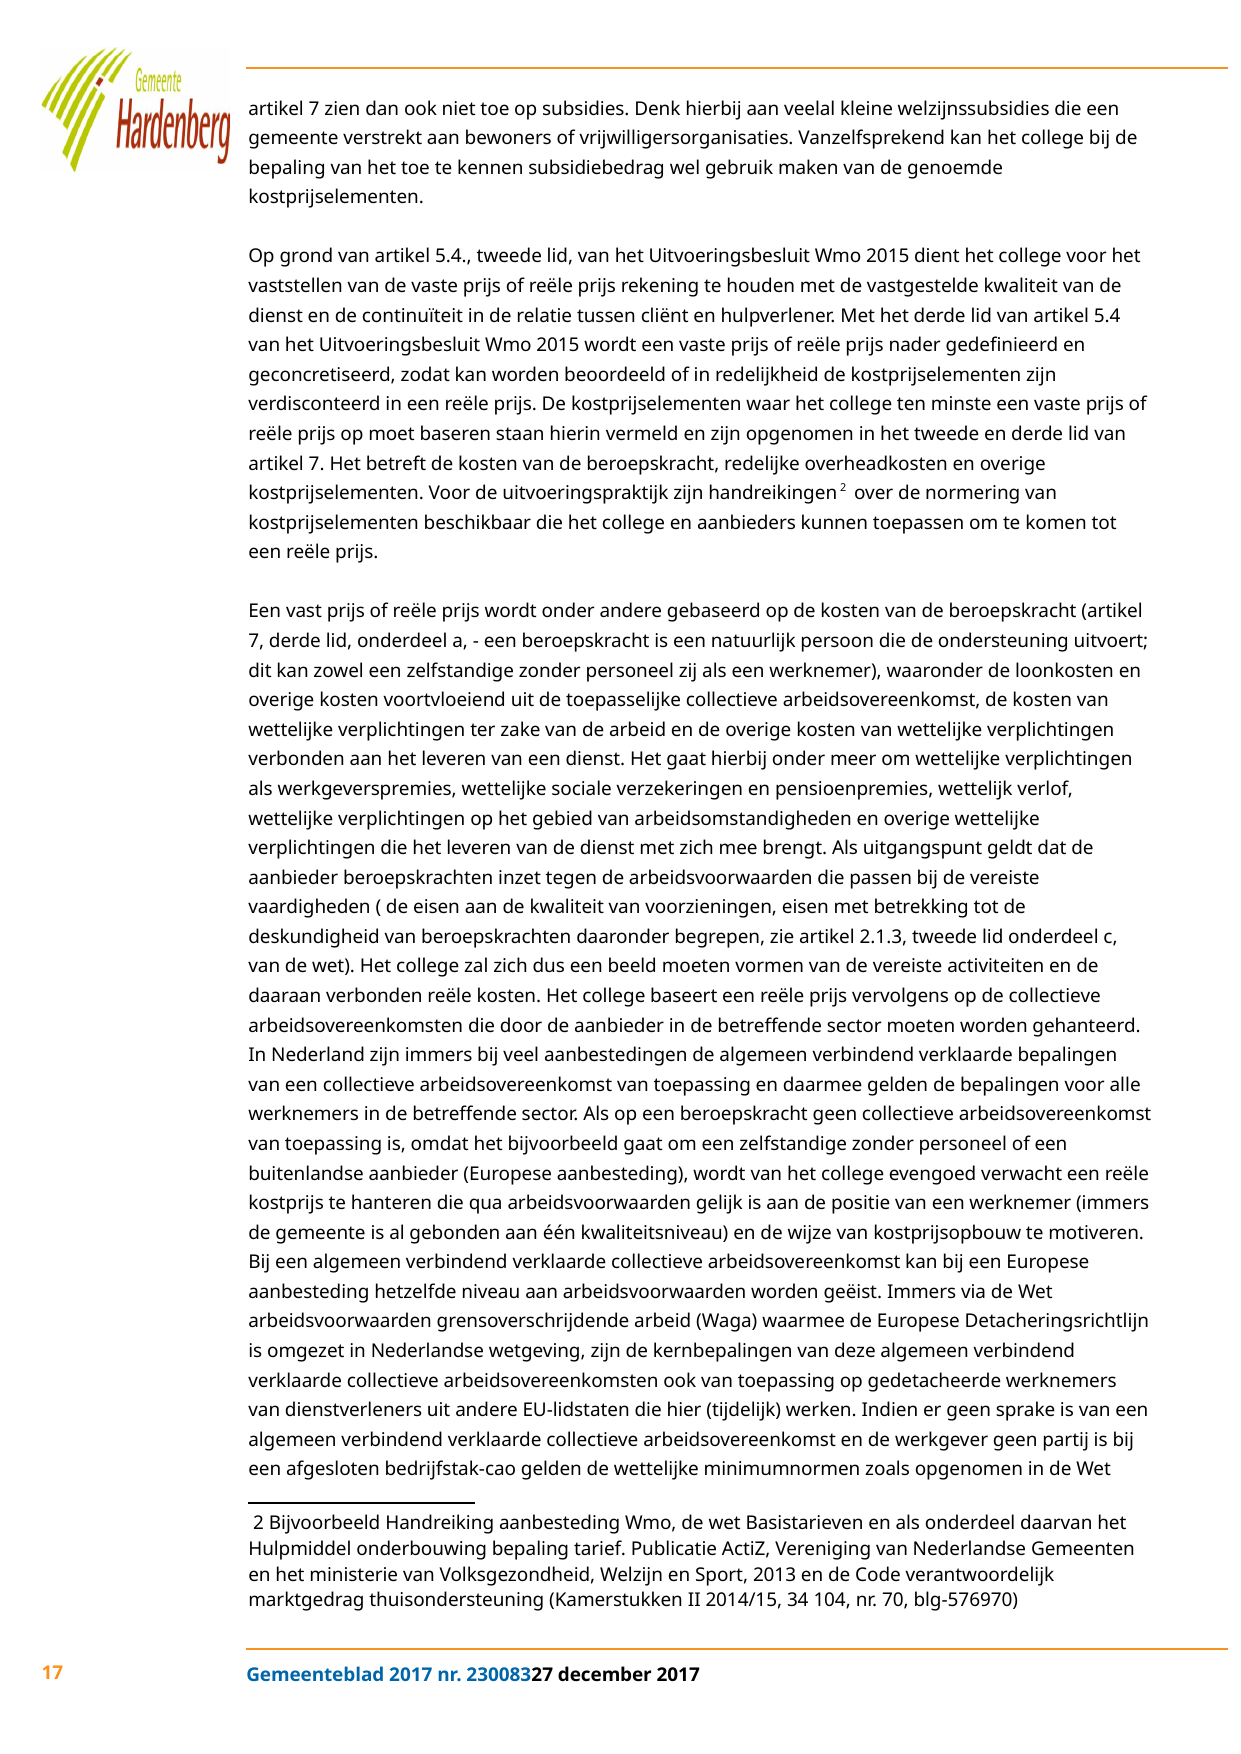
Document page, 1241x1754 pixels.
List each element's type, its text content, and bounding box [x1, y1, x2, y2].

text artikel 7 zien dan ook niet toe op subsidies. Denk hierbij aan veelal kleine welzijnssubsidies die een gemeente verstrekt aan bewoners of vrijwilligersorganisaties. Vanzelfsprekend kan het college bij de bepaling van het toe te kennen subsidiebedrag wel gebruik maken van de genoemde kostprijselementen. [248, 95, 1152, 209]
text Bijvoorbeeld Handreiking aanbesteding Wmo, de wet Basistarieven en als onderdeel daarvan het Hulpmiddel onderbouwing bepaling tarief. Publicatie ActiZ, Vereniging van Nederlandse Gemeenten en het ministerie van Volksgezondheid, Welzijn en Sport, 2013 en de Code verantwoordelijk marktgedrag thuisondersteuning (Kamerstukken II 2014/15, 34 104, nr. 70, blg-576970) [248, 1509, 1152, 1612]
text Een vast prijs of reële prijs wordt onder andere gebaseerd op de kosten van de beroepskracht (artikel 7, derde lid, onderdeel a, - een beroepskracht is een natuurlijk persoon die de ondersteuning uitvoert; dit kan zowel een zelfstandige zonder personeel zij als een werknemer), waaronder de loonkosten en overige kosten voortvloeiend uit de toepasselijke collectieve arbeidsovereenkomst, de kosten van wettelijke verplichtingen ter zake van de arbeid en de overige kosten van wettelijke verplichtingen verbonden aan het leveren van een dienst. Het gaat hierbij onder meer om wettelijke verplichtingen als werkgeverspremies, wettelijke sociale verzekeringen en pensioenpremies, wettelijk verlof, wettelijke verplichtingen op het gebied van arbeidsomstandigheden en overige wettelijke verplichtingen die het leveren van de dienst met zich mee brengt. Als uitgangspunt geldt dat de aanbieder beroepskrachten inzet tegen de arbeidsvoorwaarden die passen bij de vereiste vaardigheden ( de eisen aan de kwaliteit van voorzieningen, eisen met betrekking tot de deskundigheid van beroepskrachten daaronder begrepen, zie artikel 2.1.3, tweede lid onderdeel c, van de wet). Het college zal zich dus een beeld moeten vormen van de vereiste activiteiten en de daaraan verbonden reële kosten. Het college baseert een reële prijs vervolgens op de collectieve arbeidsovereenkomsten die door de aanbieder in de betreffende sector moeten worden gehanteerd. In Nederland zijn immers bij veel aanbestedingen de algemeen verbindend verklaarde bepalingen van een collectieve arbeidsovereenkomst van toepassing en daarmee gelden de bepalingen voor alle werknemers in de betreffende sector. Als op een beroepskracht geen collectieve arbeidsovereenkomst van toepassing is, omdat het bijvoorbeeld gaat om een zelfstandige zonder personeel of een buitenlandse aanbieder (Europese aanbesteding), wordt van het college evengoed verwacht een reële kostprijs te hanteren die qua arbeidsvoorwaarden gelijk is aan de positie van een werknemer (immers de gemeente is al gebonden aan één kwaliteitsniveau) en de wijze van kostprijsopbouw te motiveren. Bij een algemeen verbindend verklaarde collectieve arbeidsovereenkomst kan bij een Europese aanbesteding hetzelfde niveau aan arbeidsvoorwaarden worden geëist. Immers via de Wet arbeidsvoorwaarden grensoverschrijdende arbeid (Waga) waarmee de Europese Detacheringsrichtlijn is omgezet in Nederlandse wetgeving, zijn de kernbepalingen van deze algemeen verbindend verklaarde collectieve arbeidsovereenkomsten ook van toepassing op gedetacheerde werknemers van dienstverleners uit andere EU-lidstaten die hier (tijdelijk) werken. Indien er geen sprake is van een algemeen verbindend verklaarde collectieve arbeidsovereenkomst en de werkgever geen partij is bij een afgesloten bedrijfstak-cao gelden de wettelijke minimumnormen zoals opgenomen in de Wet [248, 598, 1152, 1481]
text Op grond van artikel 5.4., tweede lid, van het Uitvoeringsbesluit Wmo 2015 dient het college voor het vaststellen van de vaste prijs of reële prijs rekening te houden met de vastgestelde kwaliteit van de dienst en de continuïteit in de relatie tussen cliënt en hulpverlener. Met het derde lid van artikel 5.4 van het Uitvoeringsbesluit Wmo 2015 wordt een vaste prijs of reële prijs nader gedefinieerd en geconcretiseerd, zodat kan worden beoordeeld of in redelijkheid de kostprijselementen zijn verdisconteerd in een reële prijs. De kostprijselementen waar het college ten minste een vaste prijs of reële prijs op moet baseren staan hierin vermeld en zijn opgenomen in het tweede en derde lid van artikel 7. Het betreft de kosten van de beroepskracht, redelijke overheadkosten en overige kostprijselementen. Voor de uitvoeringspraktijk zijn handreikingen over de normering van kostprijselementen beschikbaar die het college en aanbieders kunnen toepassen om te komen tot een reële prijs. [248, 243, 1152, 564]
picture [41, 47, 231, 172]
